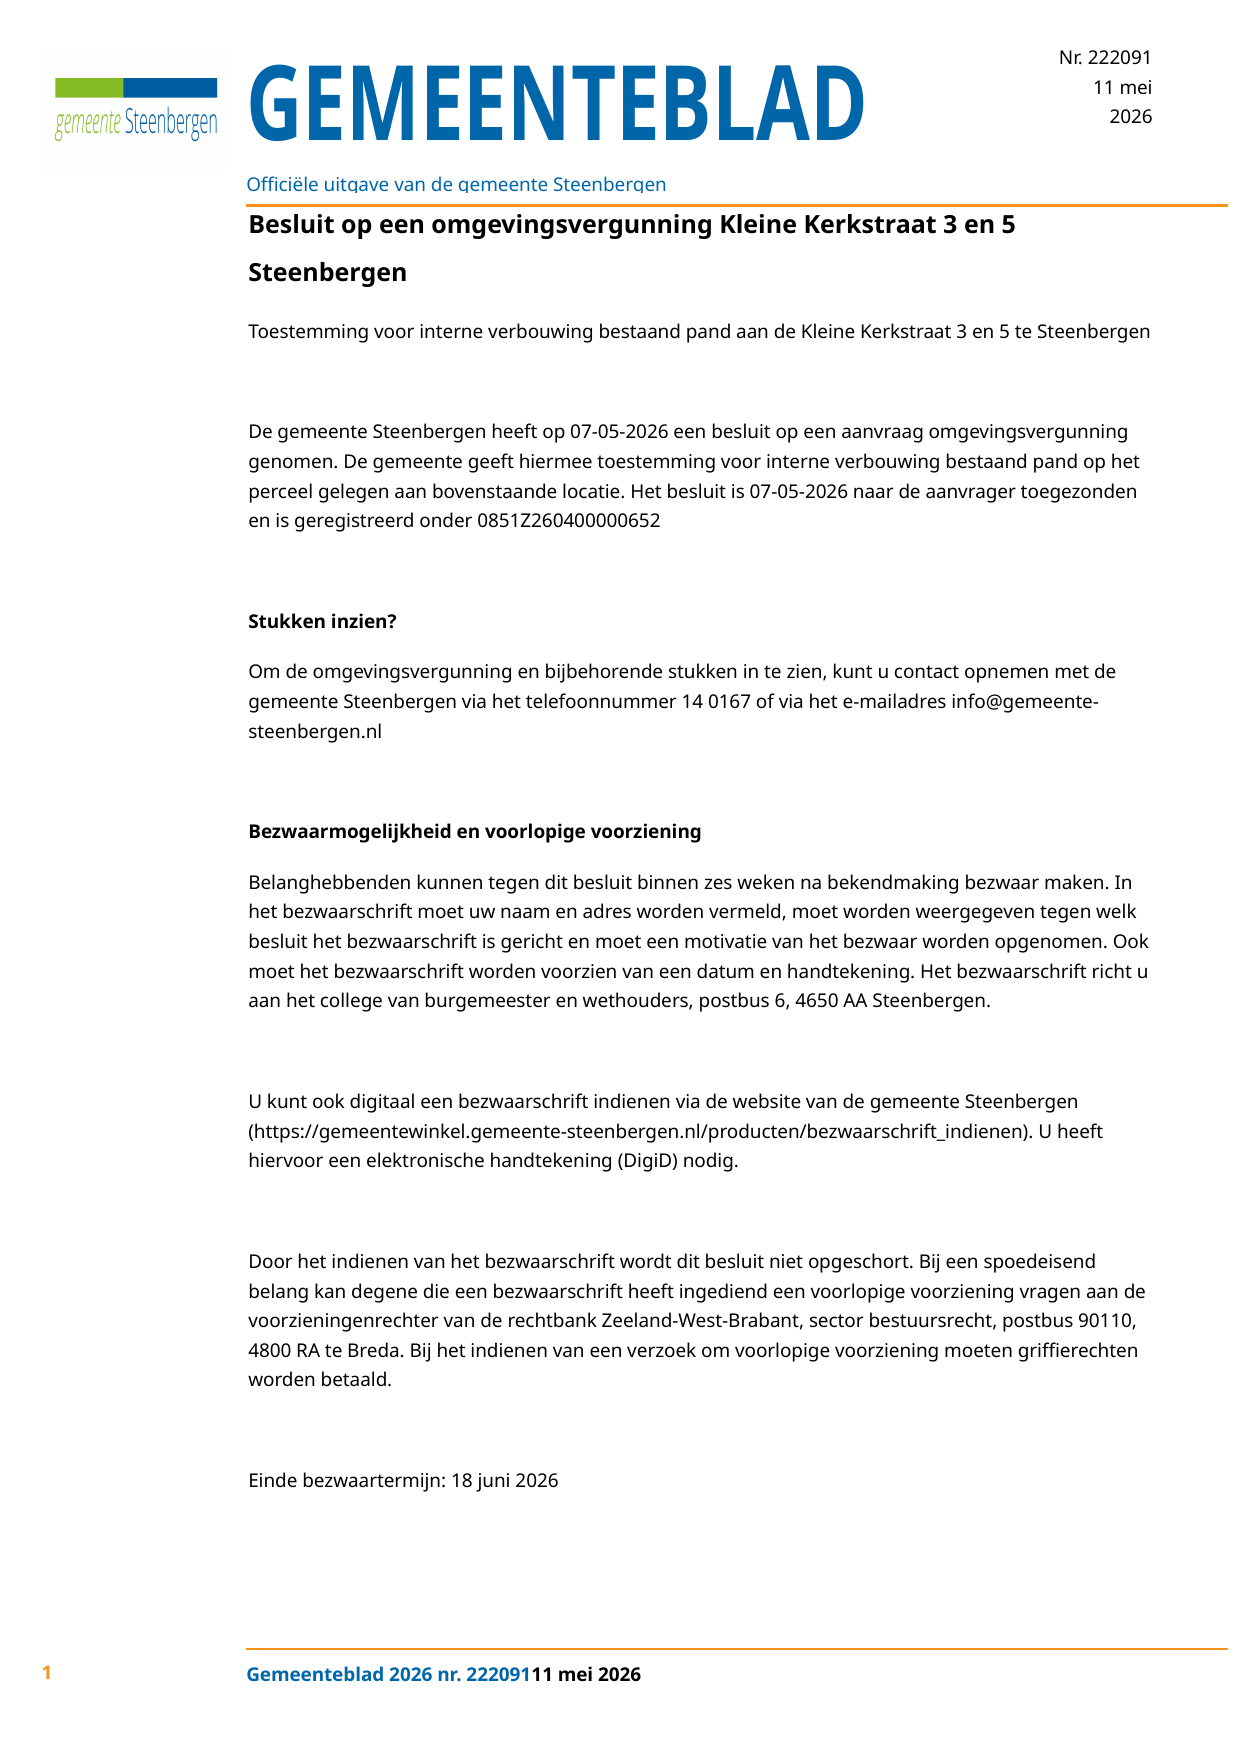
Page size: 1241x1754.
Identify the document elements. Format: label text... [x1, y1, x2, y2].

text Belanghebbenden kunnen tegen dit besluit binnen zes weken na bekendmaking bezwaar maken. In het bezwaarschrift moet uw naam en adres worden vermeld, moet worden weergegeven tegen welk besluit het bezwaarschrift is gericht en moet een motivatie van het bezwaar worden opgenomen. Ook moet het bezwaarschrift worden voorzien van een datum en handtekening. Het bezwaarschrift richt u aan het college van burgemeester en wethouders, postbus 6, 4650 AA Steenbergen. [248, 869, 1152, 1013]
text Door het indienen van het bezwaarschrift wordt dit besluit niet opgeschort. Bij een spoedeisend belang kan degene die een bezwaarschrift heeft ingediend een voorlopige voorziening vragen aan de voorzieningenrechter van de rechtbank Zeeland-West-Brabant, sector bestuursrecht, postbus 90110, 4800 RA te Breda. Bij het indienen van een verzoek om voorlopige voorziening moeten griffierechten worden betaald. [248, 1248, 1152, 1392]
text Besluit op een omgevingsvergunning Kleine Kerkstraat 3 en 5 Steenbergen [248, 207, 1152, 288]
text Stukken inzien? [248, 608, 1152, 634]
text Om de omgevingsvergunning en bijbehorende stukken in te zien, kunt u contact opnemen met de gemeente Steenbergen via het telefoonnummer 14 0167 of via het e-mailadres info@gemeente-steenbergen.nl [248, 659, 1152, 744]
text Einde bezwaartermijn: 18 juni 2026 [248, 1467, 1152, 1493]
text U kunt ook digitaal een bezwaarschrift indienen via de website van de gemeente Steenbergen (https://gemeentewinkel.gemeente-steenbergen.nl/producten/bezwaarschrift_indienen). U heeft hiervoor een elektronische handtekening (DigiD) nodig. [248, 1088, 1152, 1173]
text De gemeente Steenbergen heeft op 07-05-2026 een besluit op een aanvraag omgevingsvergunning genomen. De gemeente geeft hiermee toestemming voor interne verbouwing bestaand pand op het perceel gelegen aan bovenstaande locatie. Het besluit is 07-05-2026 naar de aanvrager toegezonden en is geregistreerd onder 0851Z260400000652 [248, 419, 1152, 533]
picture [41, 47, 231, 172]
text Bezwaarmogelijkheid en voorlopige voorziening [248, 819, 1152, 844]
text Toestemming voor interne verbouwing bestaand pand aan de Kleine Kerkstraat 3 en 5 te Steenbergen [248, 318, 1152, 344]
